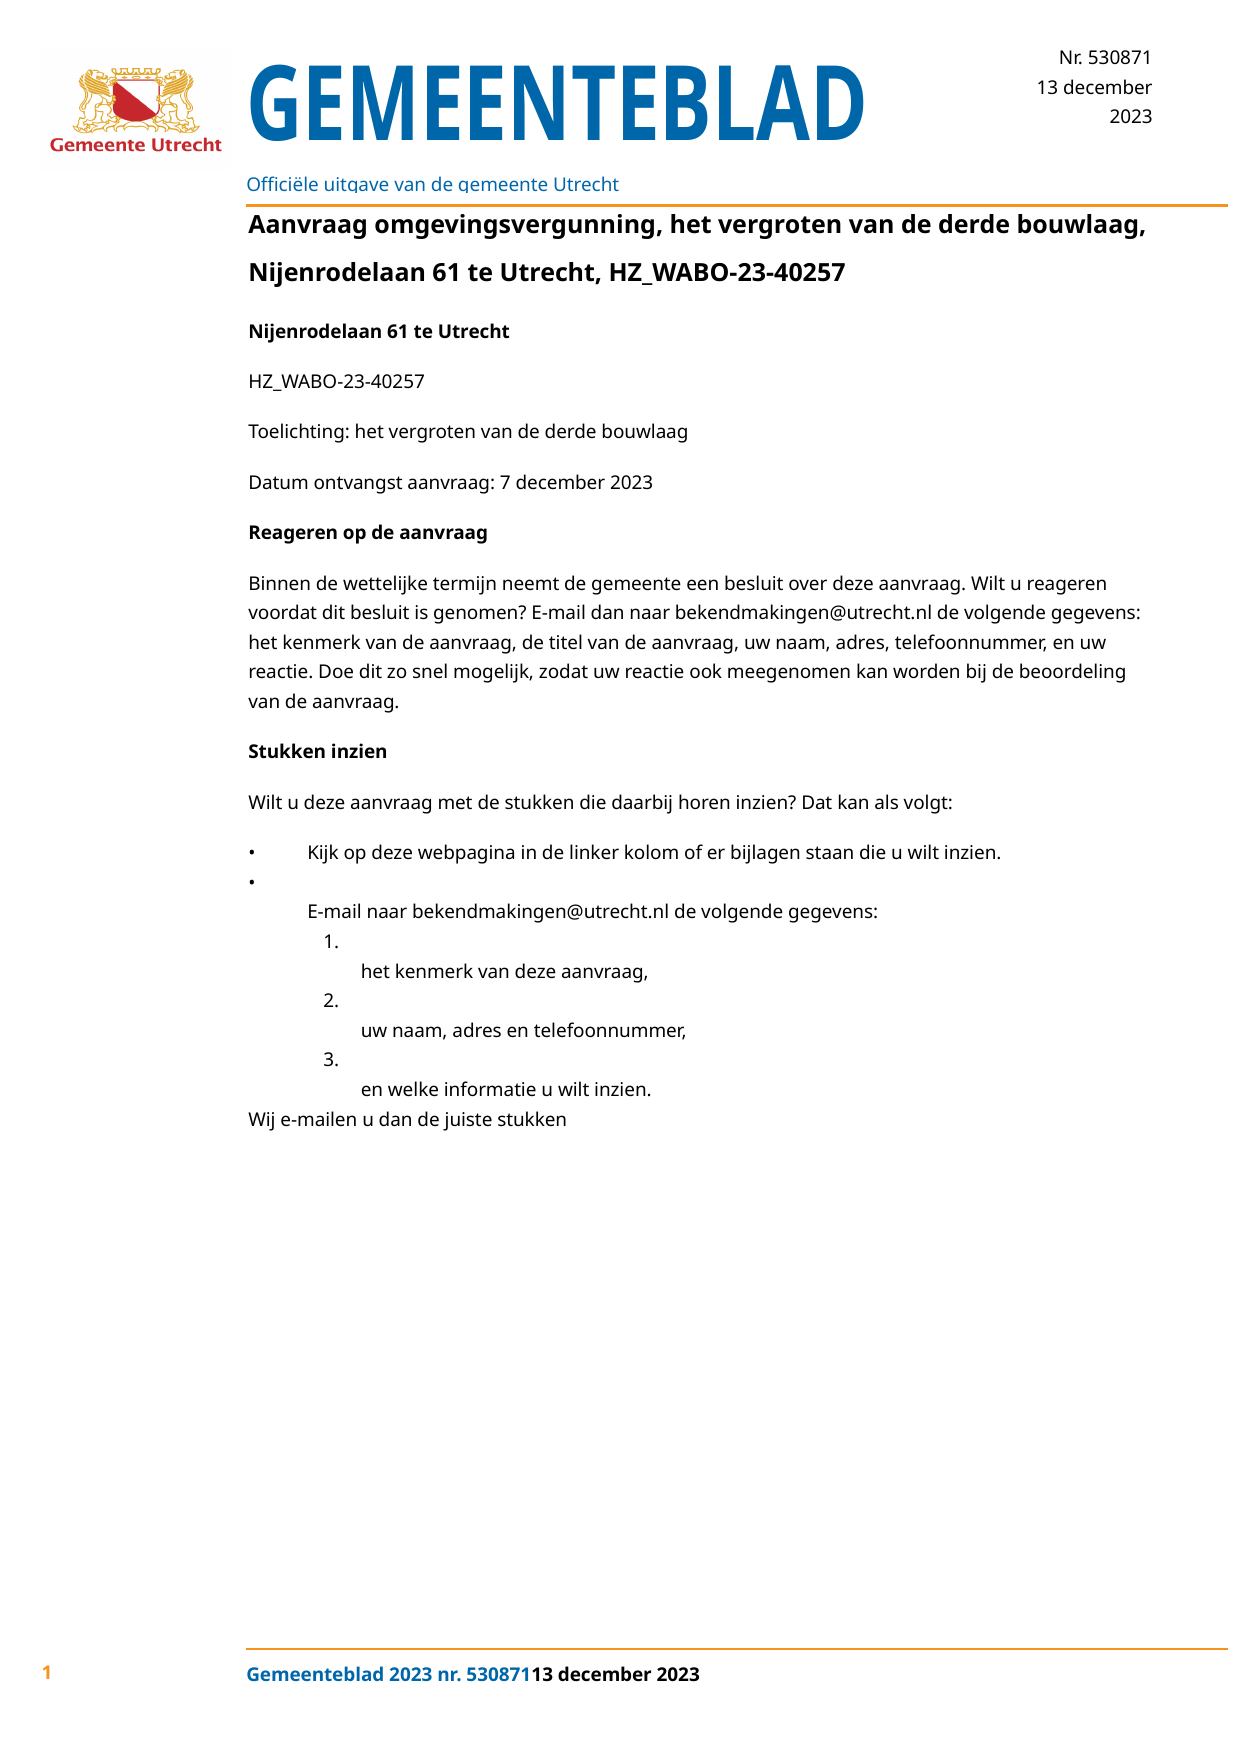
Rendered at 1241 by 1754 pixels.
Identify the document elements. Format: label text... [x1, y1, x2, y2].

list uw naam, adres en telefoonnummer, [323, 1017, 1152, 1043]
list het kenmerk van deze aanvraag, [323, 958, 1152, 984]
text Toelichting: het vergroten van de derde bouwlaag [248, 419, 1152, 444]
text Binnen de wettelijke termijn neemt de gemeente een besluit over deze aanvraag. Wilt u reageren voordat dit besluit is genomen? E-mail dan naar bekendmakingen@utrecht.nl de volgende gegevens: het kenmerk van de aanvraag, de titel van de aanvraag, uw naam, adres, telefoonnummer, en uw reactie. Doe dit zo snel mogelijk, zodat uw reactie ook meegenomen kan worden bij de beoordeling van de aanvraag. [248, 570, 1152, 714]
text HZ_WABO-23-40257 [248, 368, 1152, 394]
list E-mail naar bekendmakingen@utrecht.nl de volgende gegevens: [248, 899, 1152, 924]
list en welke informatie u wilt inzien. [323, 1076, 1152, 1102]
text Datum ontvangst aanvraag: 7 december 2023 [248, 469, 1152, 495]
text Reageren op de aanvraag [248, 519, 1152, 545]
text Aanvraag omgevingsvergunning, het vergroten van de derde bouwlaag, Nijenrodelaan 61 te Utrecht, HZ_WABO-23-40257 [248, 207, 1152, 288]
text Wilt u deze aanvraag met de stukken die daarbij horen inzien? Dat kan als volgt: [248, 789, 1152, 815]
picture [41, 47, 231, 172]
text Stukken inzien [248, 739, 1152, 764]
list Kijk op deze webpagina in de linker kolom of er bijlagen staan die u wilt inzien. [248, 839, 1152, 865]
text Wij e-mailen u dan de juiste stukken [248, 1106, 1152, 1132]
text Nijenrodelaan 61 te Utrecht [248, 318, 1152, 344]
